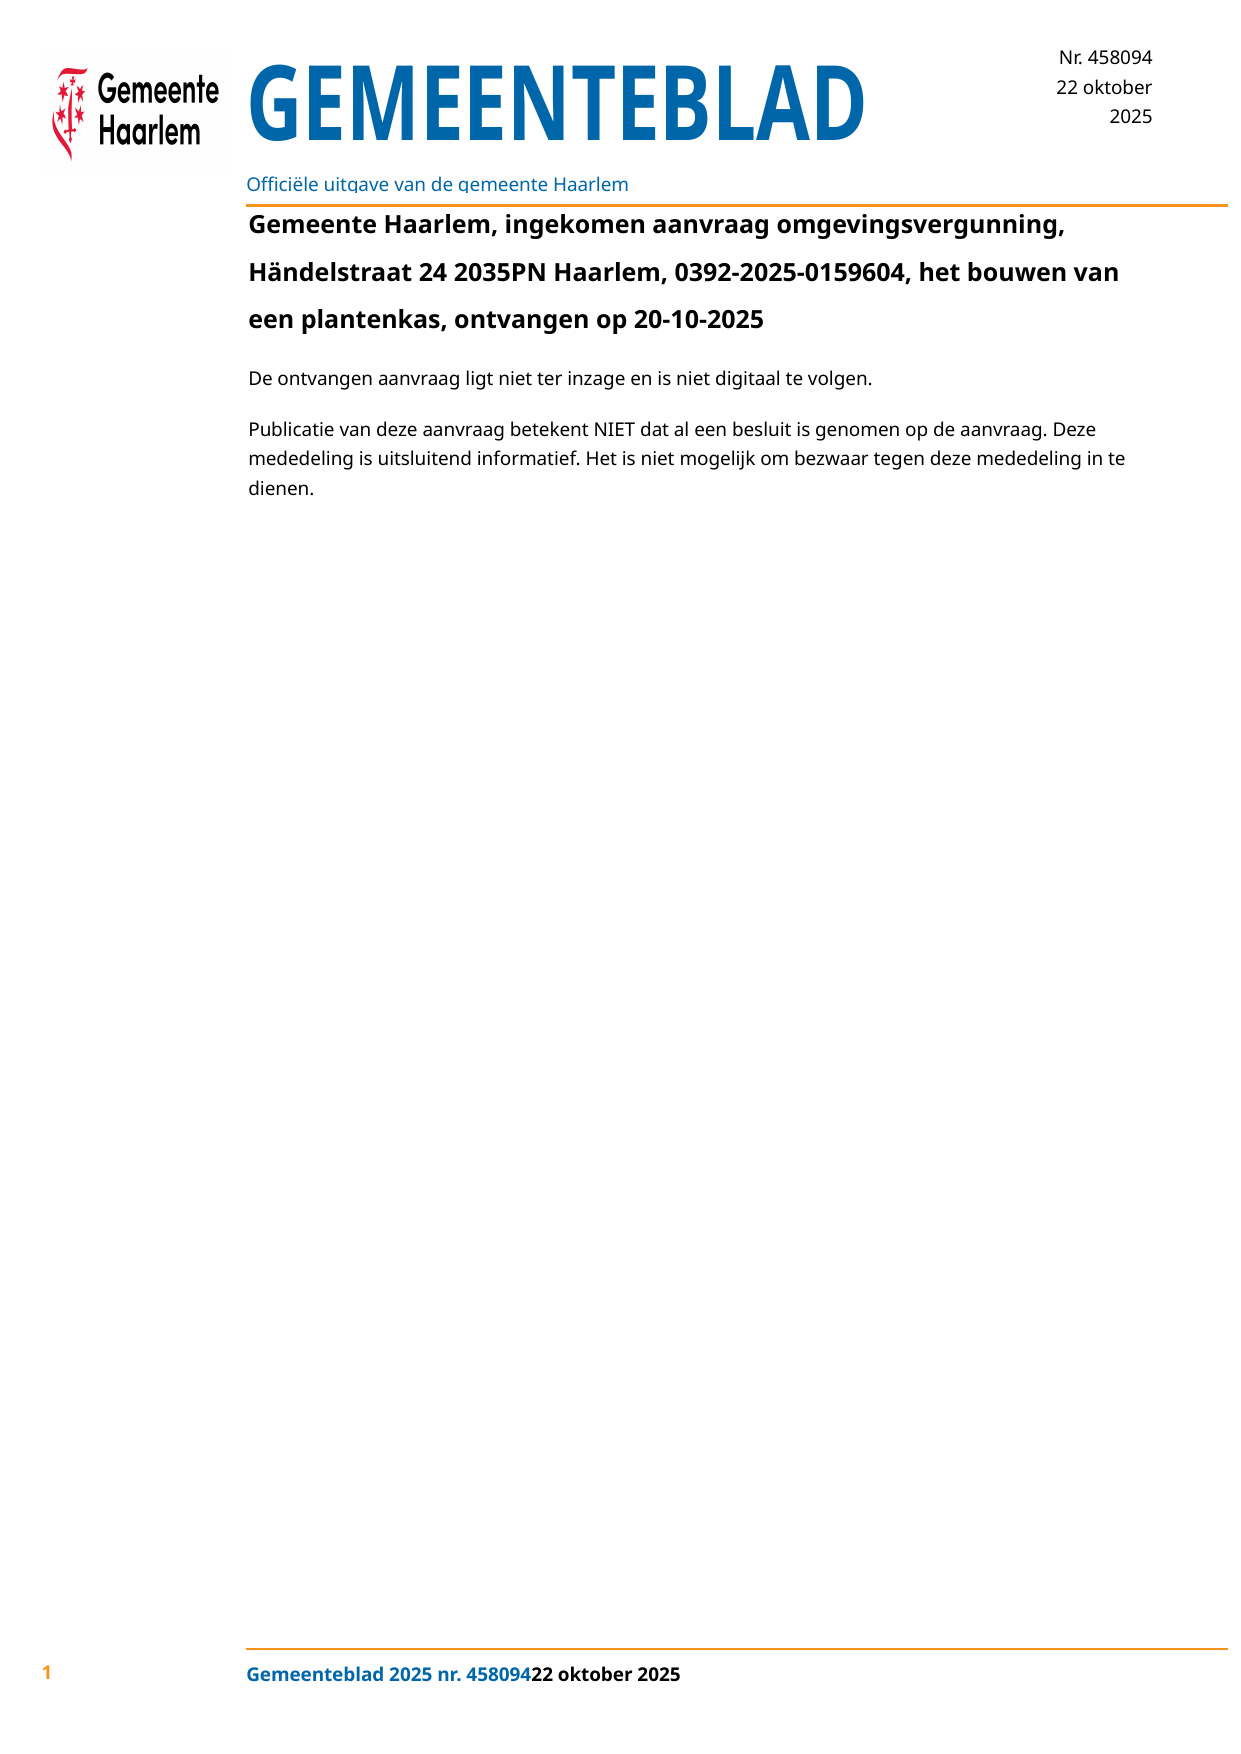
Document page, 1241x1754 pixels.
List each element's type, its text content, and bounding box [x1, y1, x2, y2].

text Publicatie van deze aanvraag betekent NIET dat al een besluit is genomen op de aanvraag. Deze mededeling is uitsluitend informatief. Het is niet mogelijk om bezwaar tegen deze mededeling in te dienen. [248, 416, 1152, 501]
text De ontvangen aanvraag ligt niet ter inzage en is niet digitaal te volgen. [248, 366, 1152, 391]
picture [41, 47, 231, 172]
text Gemeente Haarlem, ingekomen aanvraag omgevingsvergunning, Händelstraat 24 2035PN Haarlem, 0392-2025-0159604, het bouwen van een plantenkas, ontvangen op 20-10-2025 [248, 207, 1152, 336]
